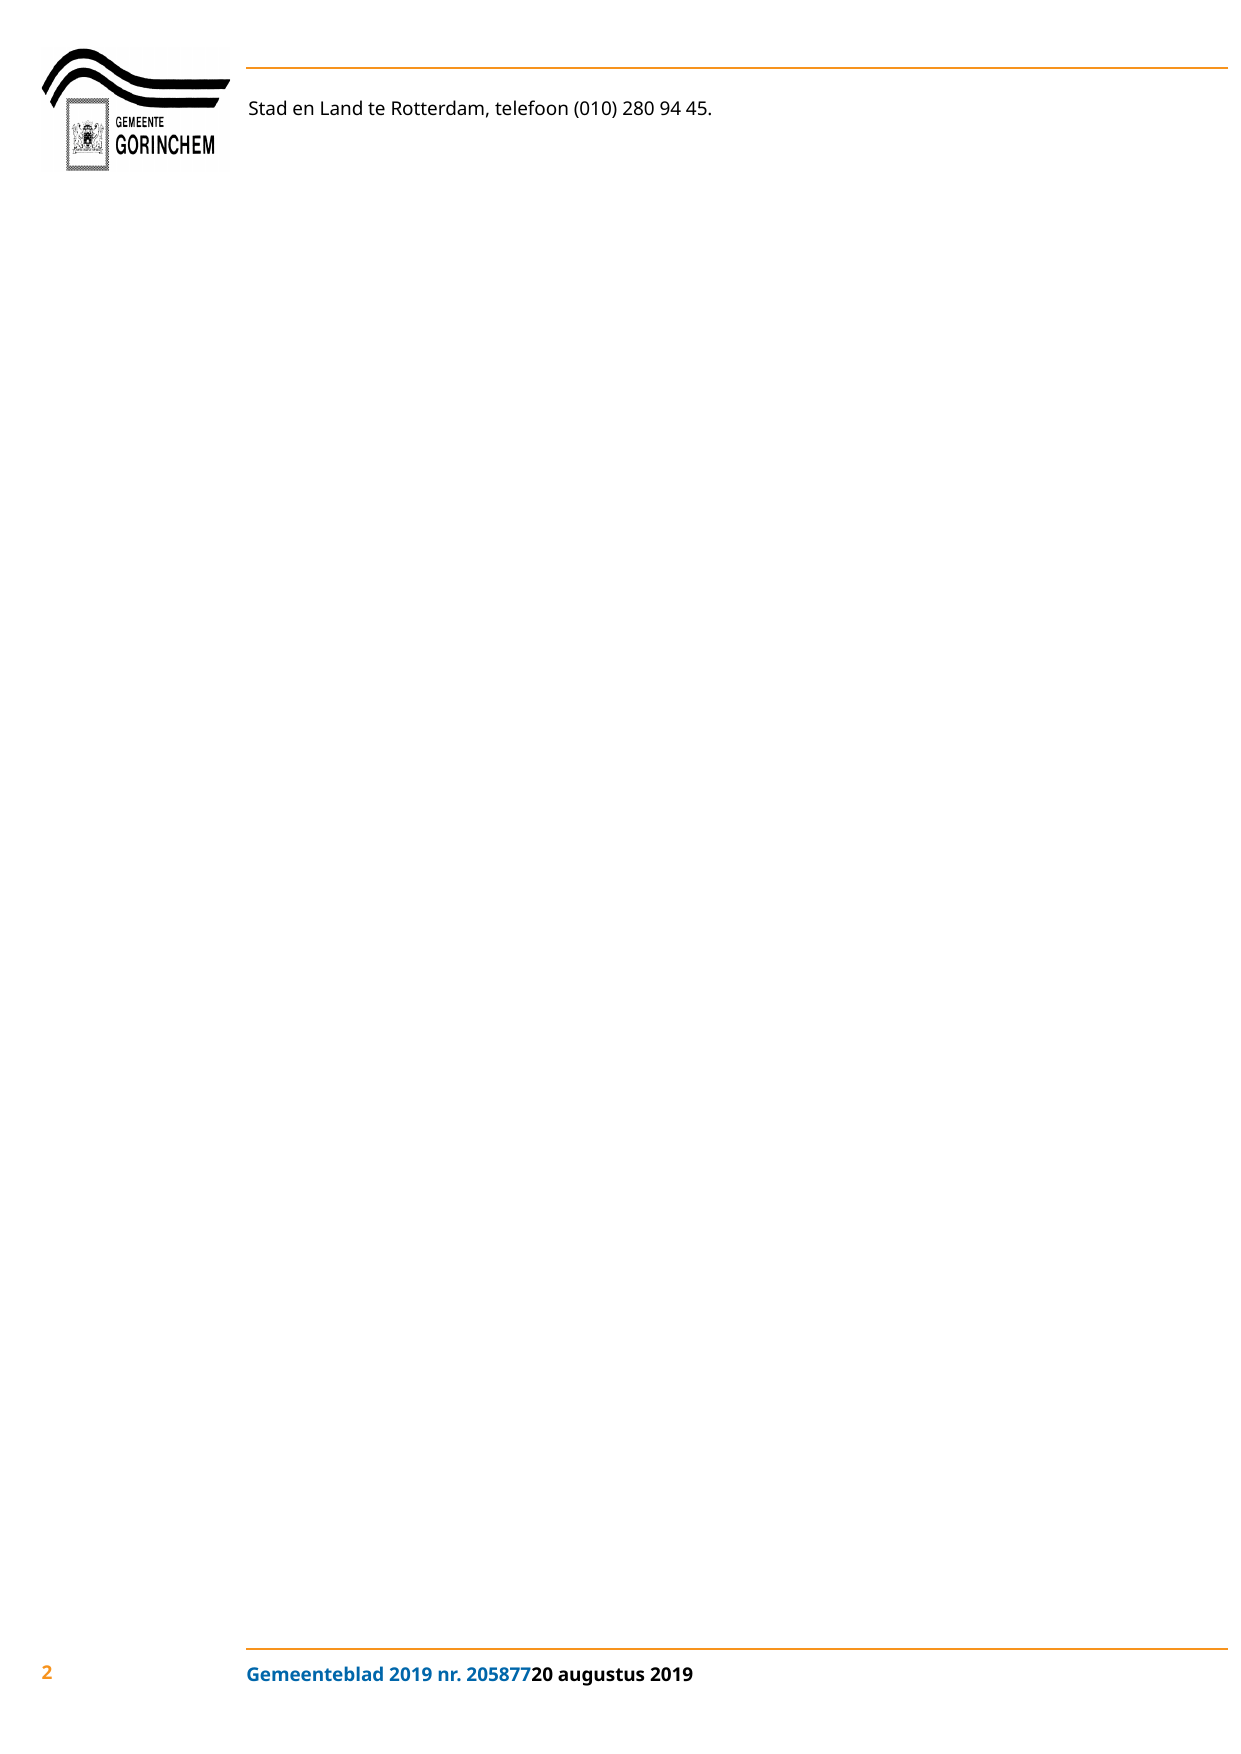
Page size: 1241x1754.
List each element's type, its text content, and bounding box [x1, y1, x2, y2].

text Stad en Land te Rotterdam, telefoon (010) 280 94 45. [248, 95, 1152, 121]
picture [41, 47, 231, 172]
